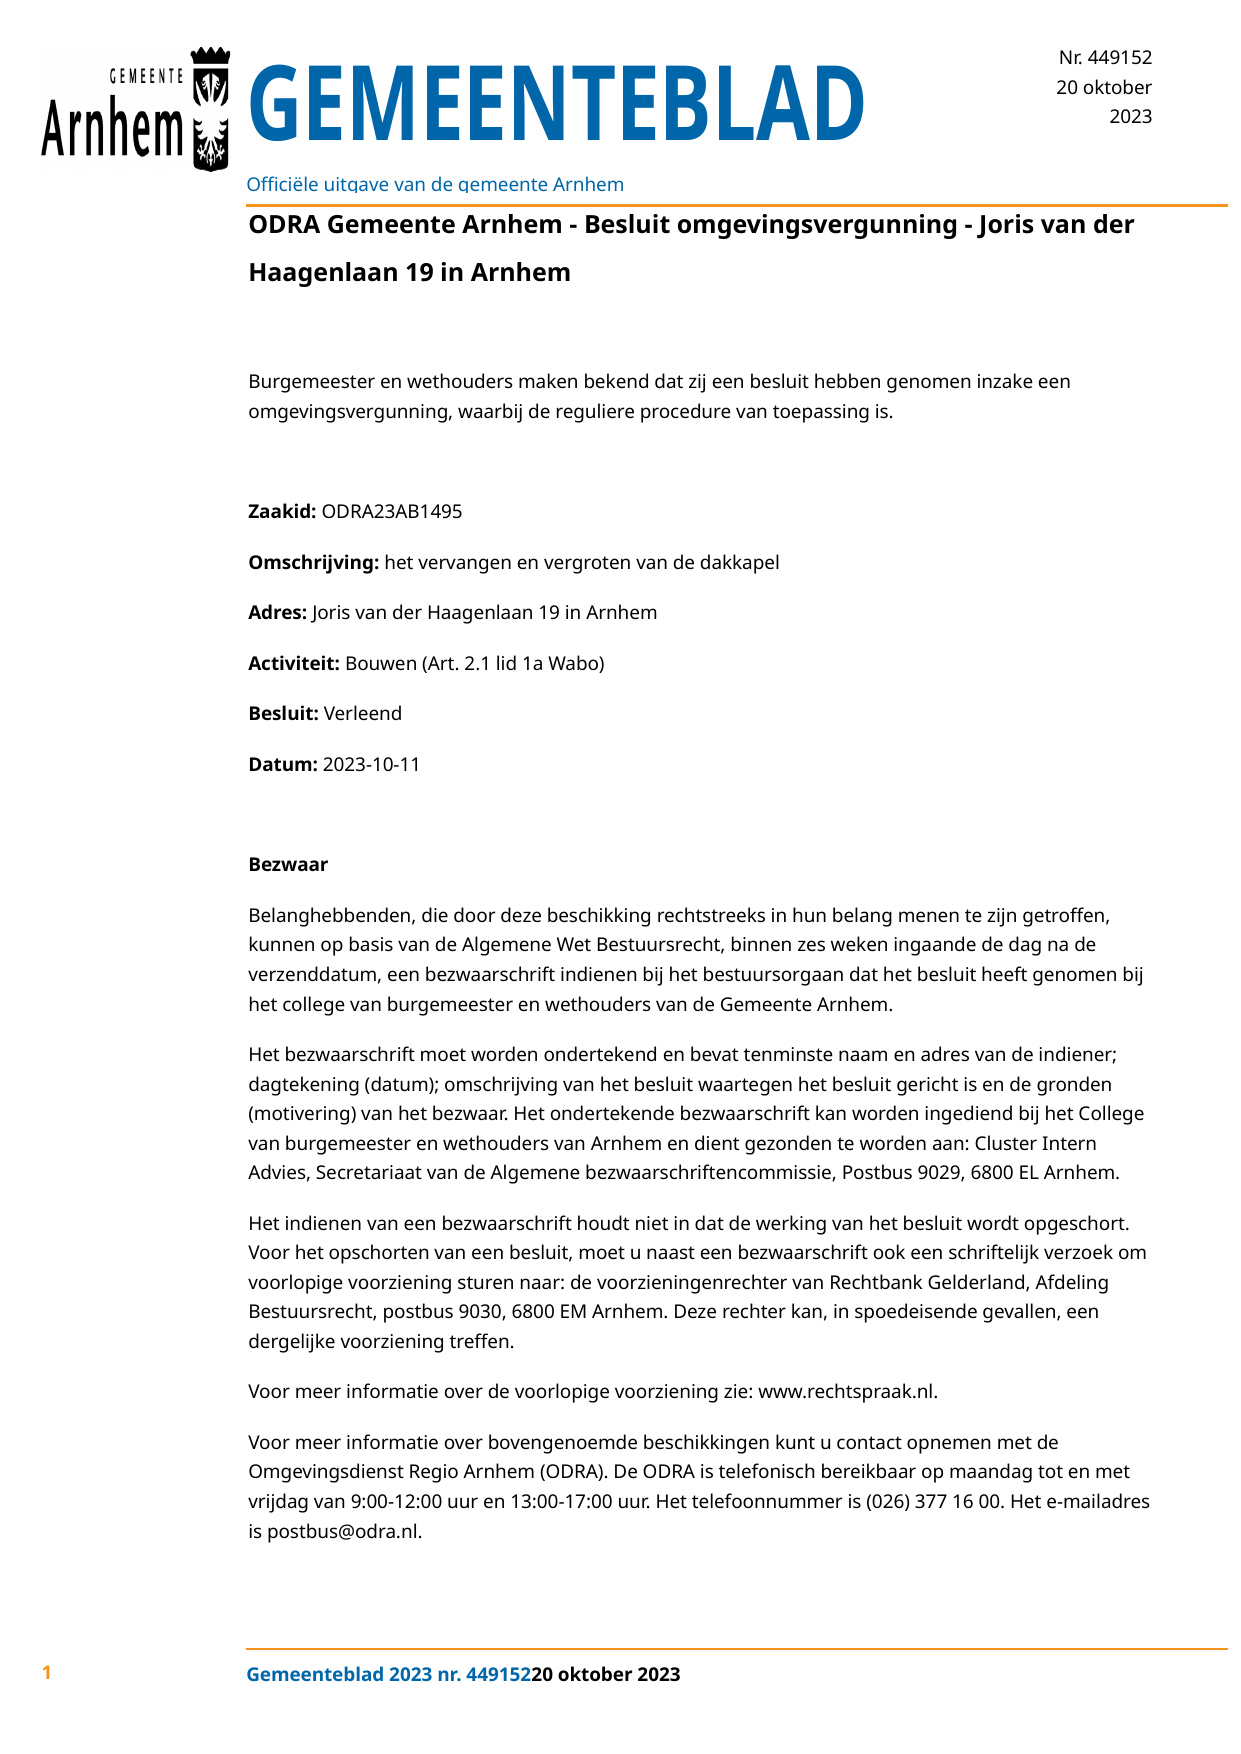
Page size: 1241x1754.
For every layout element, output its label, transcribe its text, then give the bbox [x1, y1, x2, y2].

text Besluit: Verleend [248, 700, 1152, 726]
text Activiteit: Bouwen (Art. 2.1 lid 1a Wabo) [248, 650, 1152, 676]
text Omschrijving: het vervangen en vergroten van de dakkapel [248, 549, 1152, 575]
text Het indienen van een bezwaarschrift houdt niet in dat de werking van het besluit wordt opgeschort. Voor het opschorten van een besluit, moet u naast een bezwaarschrift ook een schriftelijk verzoek om voorlopige voorziening sturen naar: de voorzieningenrechter van Rechtbank Gelderland, Afdeling Bestuursrecht, postbus 9030, 6800 EM Arnhem. Deze rechter kan, in spoedeisende gevallen, een dergelijke voorziening treffen. [248, 1210, 1152, 1354]
text Datum: 2023-10-11 [248, 751, 1152, 777]
text Bezwaar [248, 852, 1152, 877]
text Zaakid: ODRA23AB1495 [248, 499, 1152, 524]
text Het bezwaarschrift moet worden ondertekend en bevat tenminste naam en adres van de indiener; dagtekening (datum); omschrijving van het besluit waartegen het besluit gericht is en de gronden (motivering) van het bezwaar. Het ondertekende bezwaarschrift kan worden ingediend bij het College van burgemeester en wethouders van Arnhem en dient gezonden te worden aan: Cluster Intern Advies, Secretariaat van de Algemene bezwaarschriftencommissie, Postbus 9029, 6800 EL Arnhem. [248, 1041, 1152, 1185]
picture [41, 47, 231, 172]
text Belanghebbenden, die door deze beschikking rechtstreeks in hun belang menen te zijn getroffen, kunnen op basis van de Algemene Wet Bestuursrecht, binnen zes weken ingaande de dag na de verzenddatum, een bezwaarschrift indienen bij het bestuursorgaan dat het besluit heeft genomen bij het college van burgemeester en wethouders van de Gemeente Arnhem. [248, 902, 1152, 1017]
text Burgemeester en wethouders maken bekend dat zij een besluit hebben genomen inzake een omgevingsvergunning, waarbij de reguliere procedure van toepassing is. [248, 368, 1152, 424]
text ODRA Gemeente Arnhem - Besluit omgevingsvergunning - Joris van der Haagenlaan 19 in Arnhem [248, 207, 1152, 288]
text Voor meer informatie over bovengenoemde beschikkingen kunt u contact opnemen met de Omgevingsdienst Regio Arnhem (ODRA). De ODRA is telefonisch bereikbaar op maandag tot en met vrijdag van 9:00-12:00 uur en 13:00-17:00 uur. Het telefoonnummer is (026) 377 16 00. Het e-mailadres is postbus@odra.nl. [248, 1429, 1152, 1544]
text Adres: Joris van der Haagenlaan 19 in Arnhem [248, 599, 1152, 625]
text Voor meer informatie over de voorlopige voorziening zie: www.rechtspraak.nl. [248, 1379, 1152, 1404]
